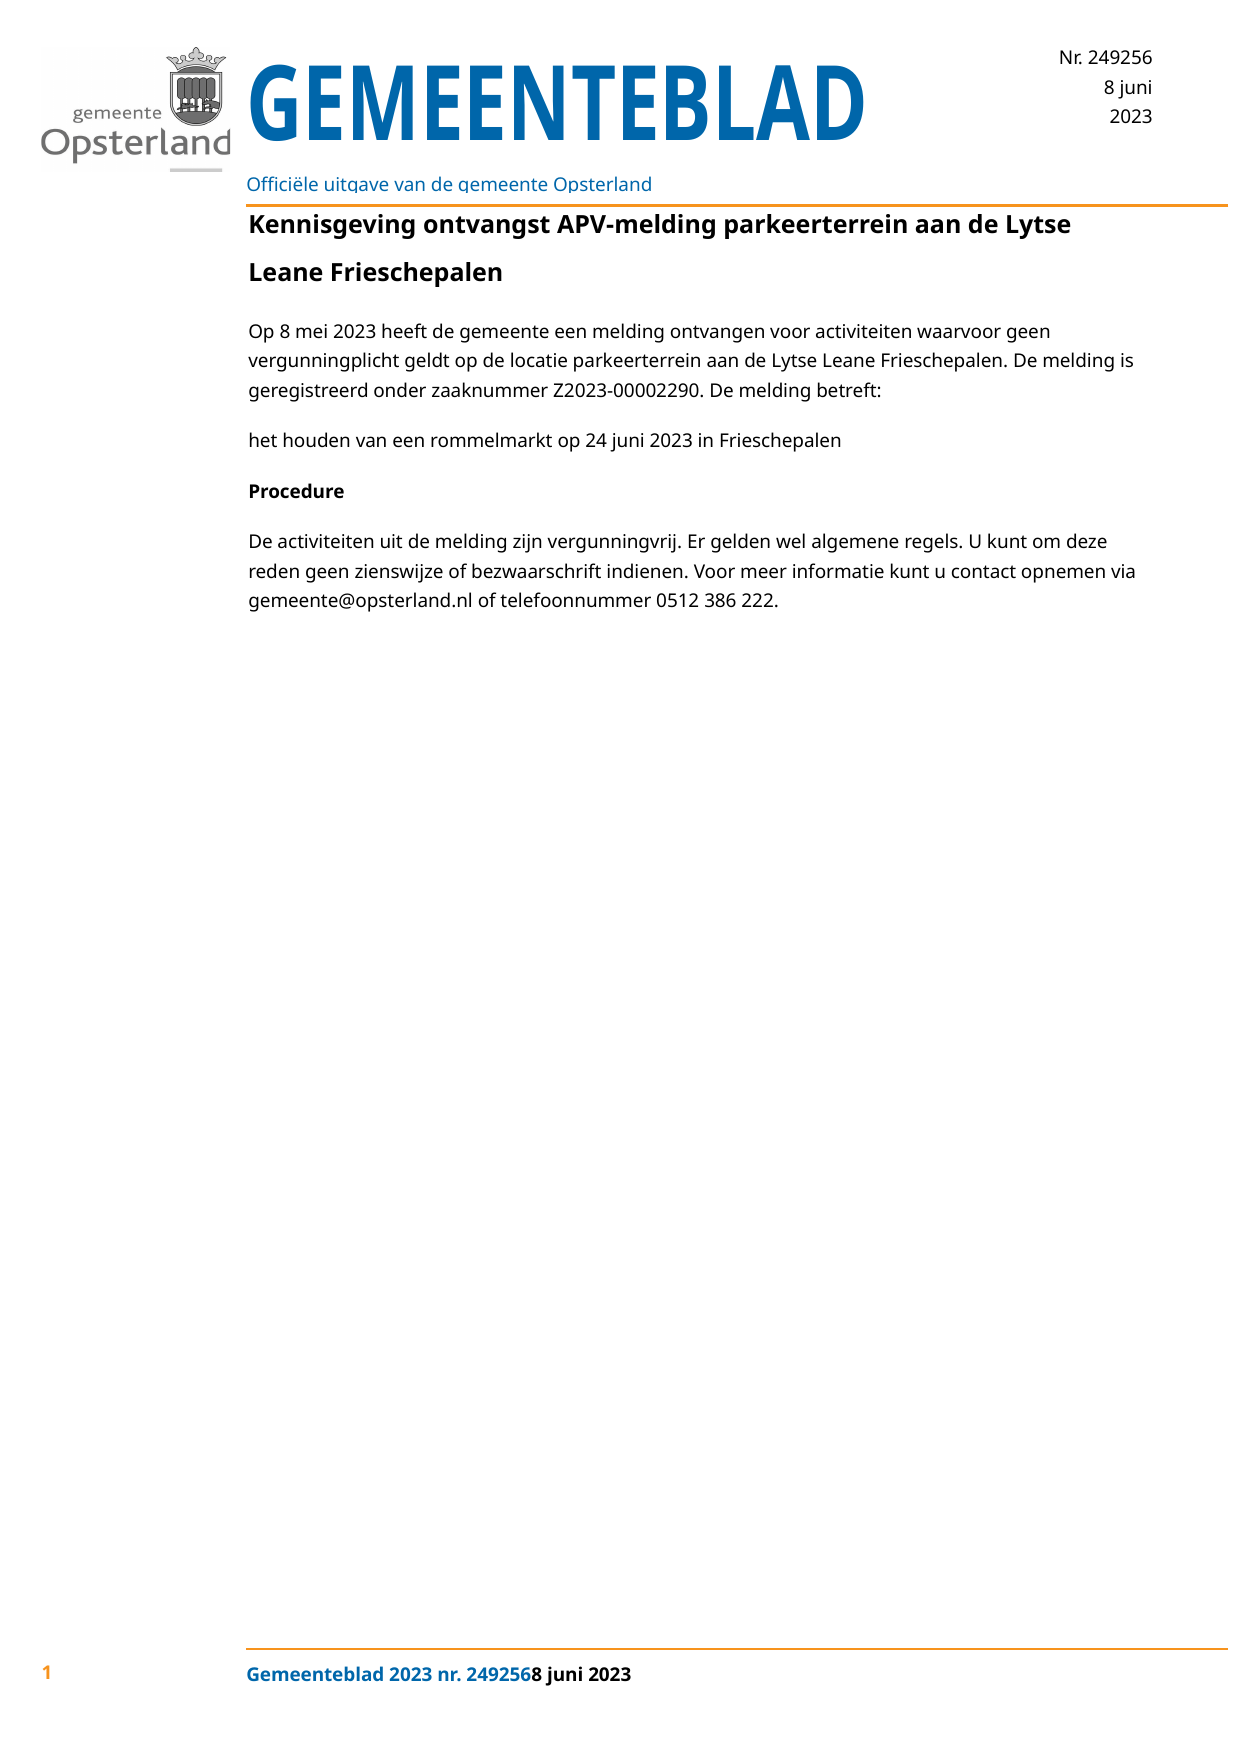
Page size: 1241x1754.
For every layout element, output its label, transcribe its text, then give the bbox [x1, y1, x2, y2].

picture [41, 47, 231, 172]
text het houden van een rommelmarkt op 24 juni 2023 in Frieschepalen [248, 427, 1152, 453]
text Procedure [248, 478, 1152, 504]
text Kennisgeving ontvangst APV-melding parkeerterrein aan de Lytse Leane Frieschepalen [248, 207, 1152, 288]
text Op 8 mei 2023 heeft de gemeente een melding ontvangen voor activiteiten waarvoor geen vergunningplicht geldt op de locatie parkeerterrein aan de Lytse Leane Frieschepalen. De melding is geregistreerd onder zaaknummer Z2023-00002290. De melding betreft: [248, 318, 1152, 403]
text De activiteiten uit de melding zijn vergunningvrij. Er gelden wel algemene regels. U kunt om deze reden geen zienswijze of bezwaarschrift indienen. Voor meer informatie kunt u contact opnemen via gemeente@opsterland.nl of telefoonnummer 0512 386 222. [248, 528, 1152, 613]
